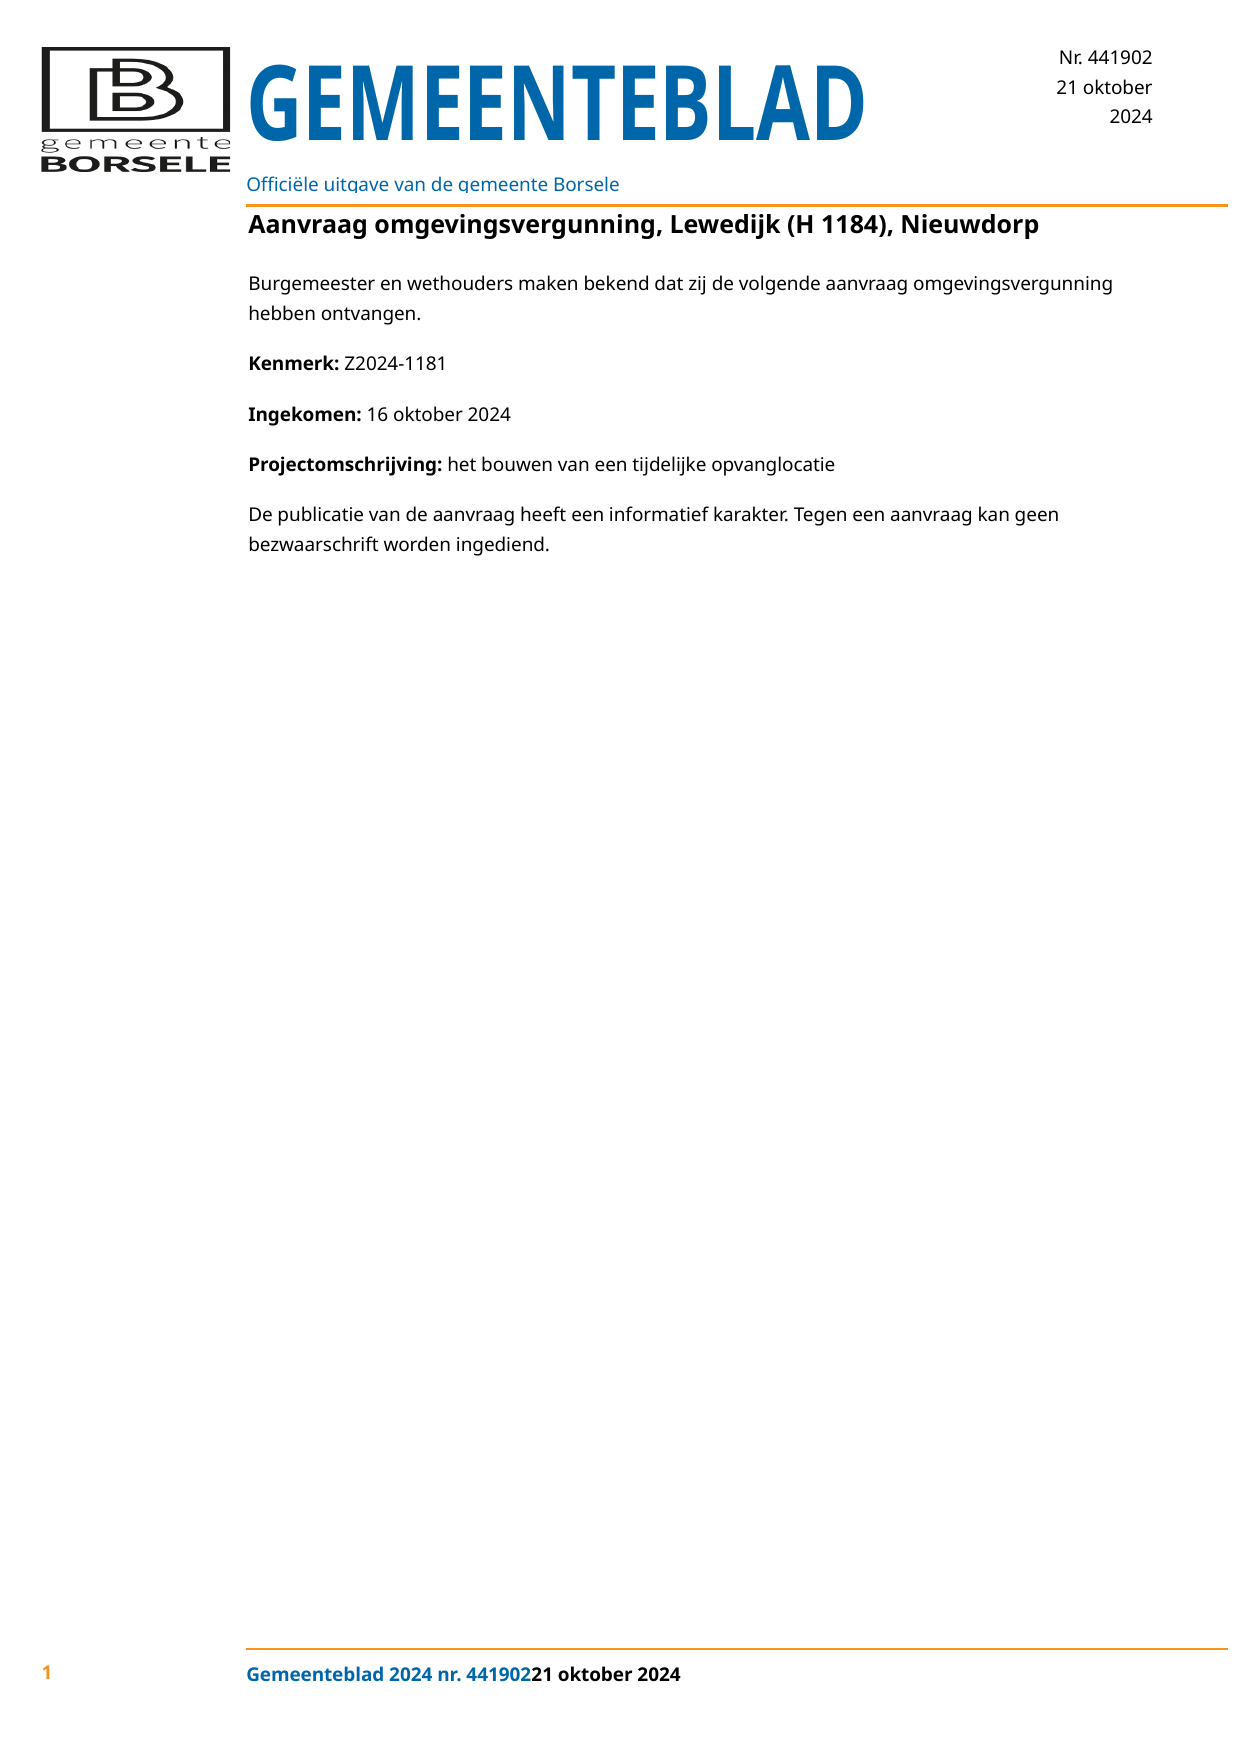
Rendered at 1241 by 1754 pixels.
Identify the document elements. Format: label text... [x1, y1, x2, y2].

text Aanvraag omgevingsvergunning, Lewedijk (H 1184), Nieuwdorp [248, 207, 1152, 241]
text Projectomschrijving: het bouwen van een tijdelijke opvanglocatie [248, 451, 1152, 477]
text De publicatie van de aanvraag heeft een informatief karakter. Tegen een aanvraag kan geen bezwaarschrift worden ingediend. [248, 502, 1152, 557]
text Ingekomen: 16 oktober 2024 [248, 401, 1152, 426]
text Burgemeester en wethouders maken bekend dat zij de volgende aanvraag omgevingsvergunning hebben ontvangen. [248, 270, 1152, 326]
text Kenmerk: Z2024-1181 [248, 350, 1152, 376]
picture [41, 47, 231, 172]
